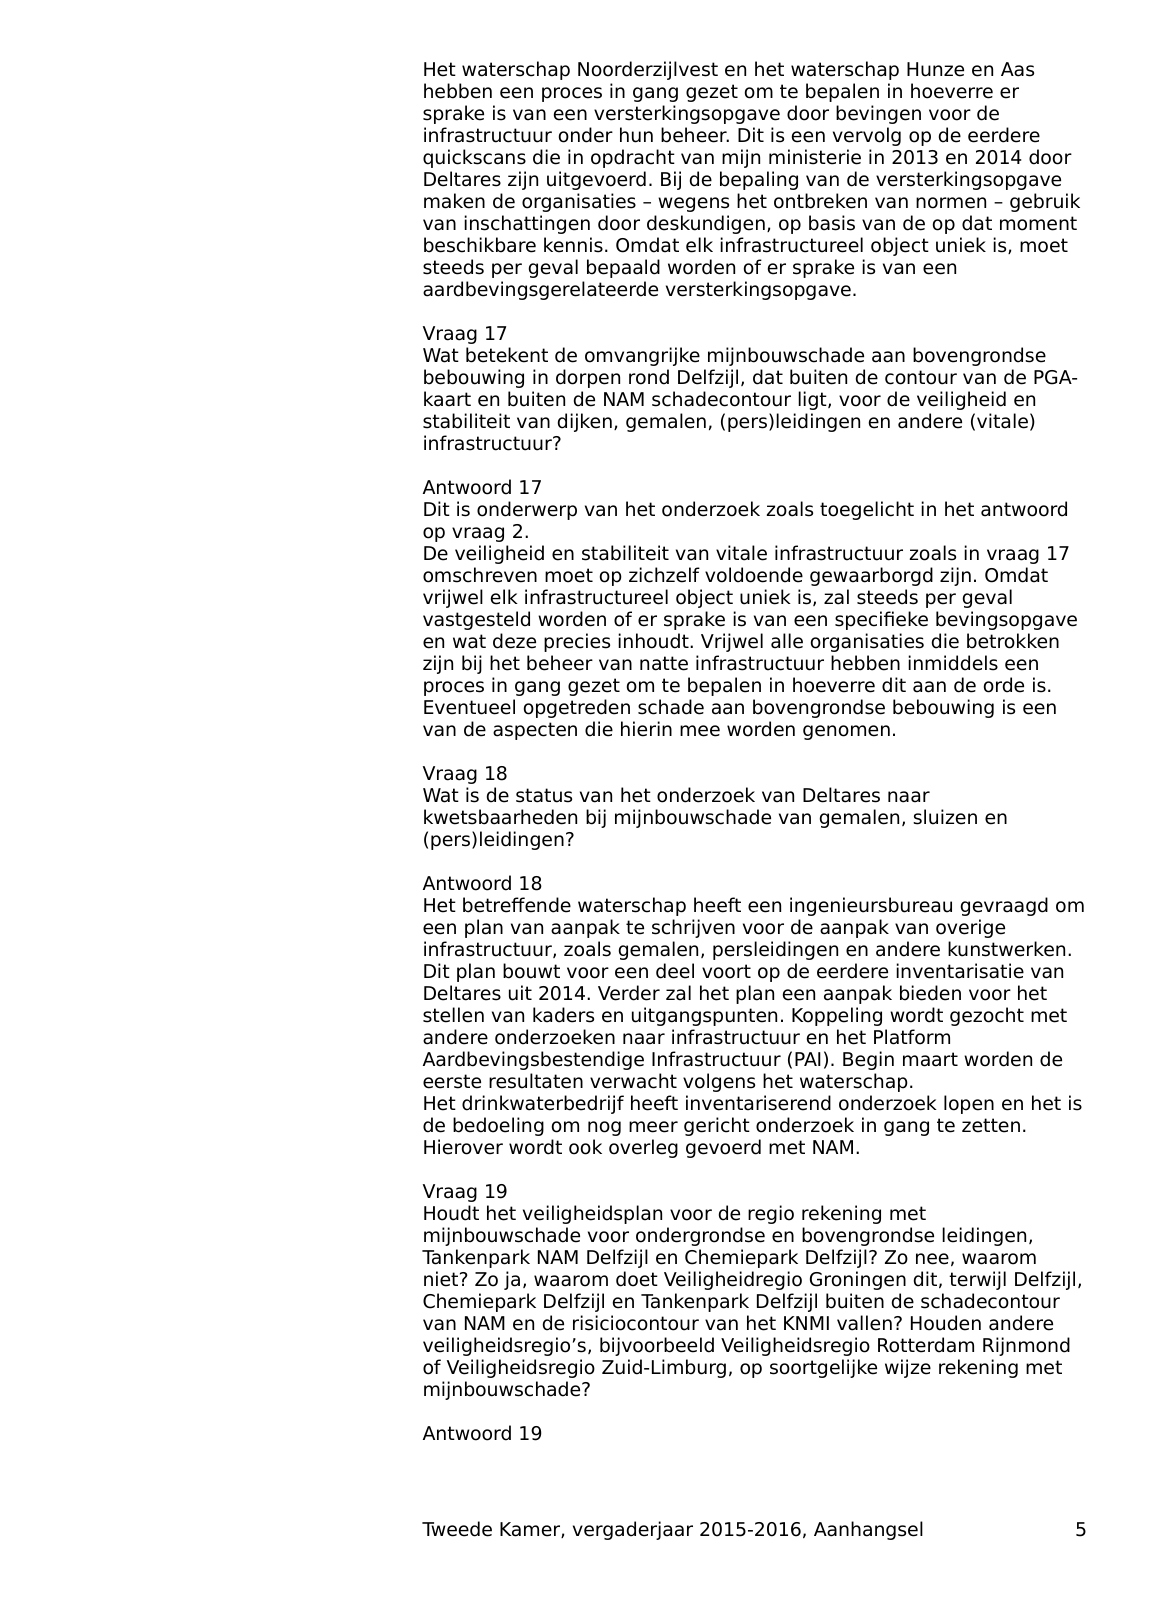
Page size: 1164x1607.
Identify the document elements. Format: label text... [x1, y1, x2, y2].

text Dit is onderwerp van het onderzoek zoals toegelicht in het antwoord op vraag 2. [422, 499, 1087, 543]
text Antwoord 19 [422, 1423, 1087, 1445]
text Het waterschap Noorderzijlvest en het waterschap Hunze en Aas hebben een proces in gang gezet om te bepalen in hoeverre er sprake is van een versterkingsopgave door bevingen voor de infrastructuur onder hun beheer. Dit is een vervolg op de eerdere quickscans die in opdracht van mijn ministerie in 2013 en 2014 door Deltares zijn uitgevoerd. Bij de bepaling van de versterkingsopgave maken de organisaties – wegens het ontbreken van normen – gebruik van inschattingen door deskundigen, op basis van de op dat moment beschikbare kennis. Omdat elk infrastructureel object uniek is, moet steeds per geval bepaald worden of er sprake is van een aardbevingsgerelateerde versterkingsopgave. [422, 59, 1087, 301]
text Het betreffende waterschap heeft een ingenieursbureau gevraagd om een plan van aanpak te schrijven voor de aanpak van overige infrastructuur, zoals gemalen, persleidingen en andere kunstwerken. Dit plan bouwt voor een deel voort op de eerdere inventarisatie van Deltares uit 2014. Verder zal het plan een aanpak bieden voor het stellen van kaders en uitgangspunten. Koppeling wordt gezocht met andere onderzoeken naar infrastructuur en het Platform Aardbevingsbestendige Infrastructuur (PAI). Begin maart worden de eerste resultaten verwacht volgens het waterschap. [422, 895, 1087, 1093]
text Wat betekent de omvangrijke mijnbouwschade aan bovengrondse bebouwing in dorpen rond Delfzijl, dat buiten de contour van de PGA-kaart en buiten de NAM schadecontour ligt, voor de veiligheid en stabiliteit van dijken, gemalen, (pers)leidingen en andere (vitale) infrastructuur? [422, 345, 1087, 455]
text Antwoord 18 [422, 873, 1087, 895]
text Houdt het veiligheidsplan voor de regio rekening met mijnbouwschade voor ondergrondse en bovengrondse leidingen, Tankenpark NAM Delfzijl en Chemiepark Delfzijl? Zo nee, waarom niet? Zo ja, waarom doet Veiligheidregio Groningen dit, terwijl Delfzijl, Chemiepark Delfzijl en Tankenpark Delfzijl buiten de schadecontour van NAM en de risiciocontour van het KNMI vallen? Houden andere veiligheidsregio’s, bijvoorbeeld Veiligheidsregio Rotterdam Rijnmond of Veiligheidsregio Zuid-Limburg, op soortgelijke wijze rekening met mijnbouwschade? [422, 1203, 1087, 1401]
text Vraag 17 [422, 323, 1087, 345]
text Wat is de status van het onderzoek van Deltares naar kwetsbaarheden bij mijnbouwschade van gemalen, sluizen en (pers)leidingen? [422, 785, 1087, 851]
text Antwoord 17 [422, 477, 1087, 499]
text Het drinkwaterbedrijf heeft inventariserend onderzoek lopen en het is de bedoeling om nog meer gericht onderzoek in gang te zetten. Hierover wordt ook overleg gevoerd met NAM. [422, 1093, 1087, 1159]
text Vraag 18 [422, 763, 1087, 785]
text Vraag 19 [422, 1181, 1087, 1203]
text De veiligheid en stabiliteit van vitale infrastructuur zoals in vraag 17 omschreven moet op zichzelf voldoende gewaarborgd zijn. Omdat vrijwel elk infrastructureel object uniek is, zal steeds per geval vastgesteld worden of er sprake is van een specifieke bevingsopgave en wat deze precies inhoudt. Vrijwel alle organisaties die betrokken zijn bij het beheer van natte infrastructuur hebben inmiddels een proces in gang gezet om te bepalen in hoeverre dit aan de orde is. Eventueel opgetreden schade aan bovengrondse bebouwing is een van de aspecten die hierin mee worden genomen. [422, 543, 1087, 741]
